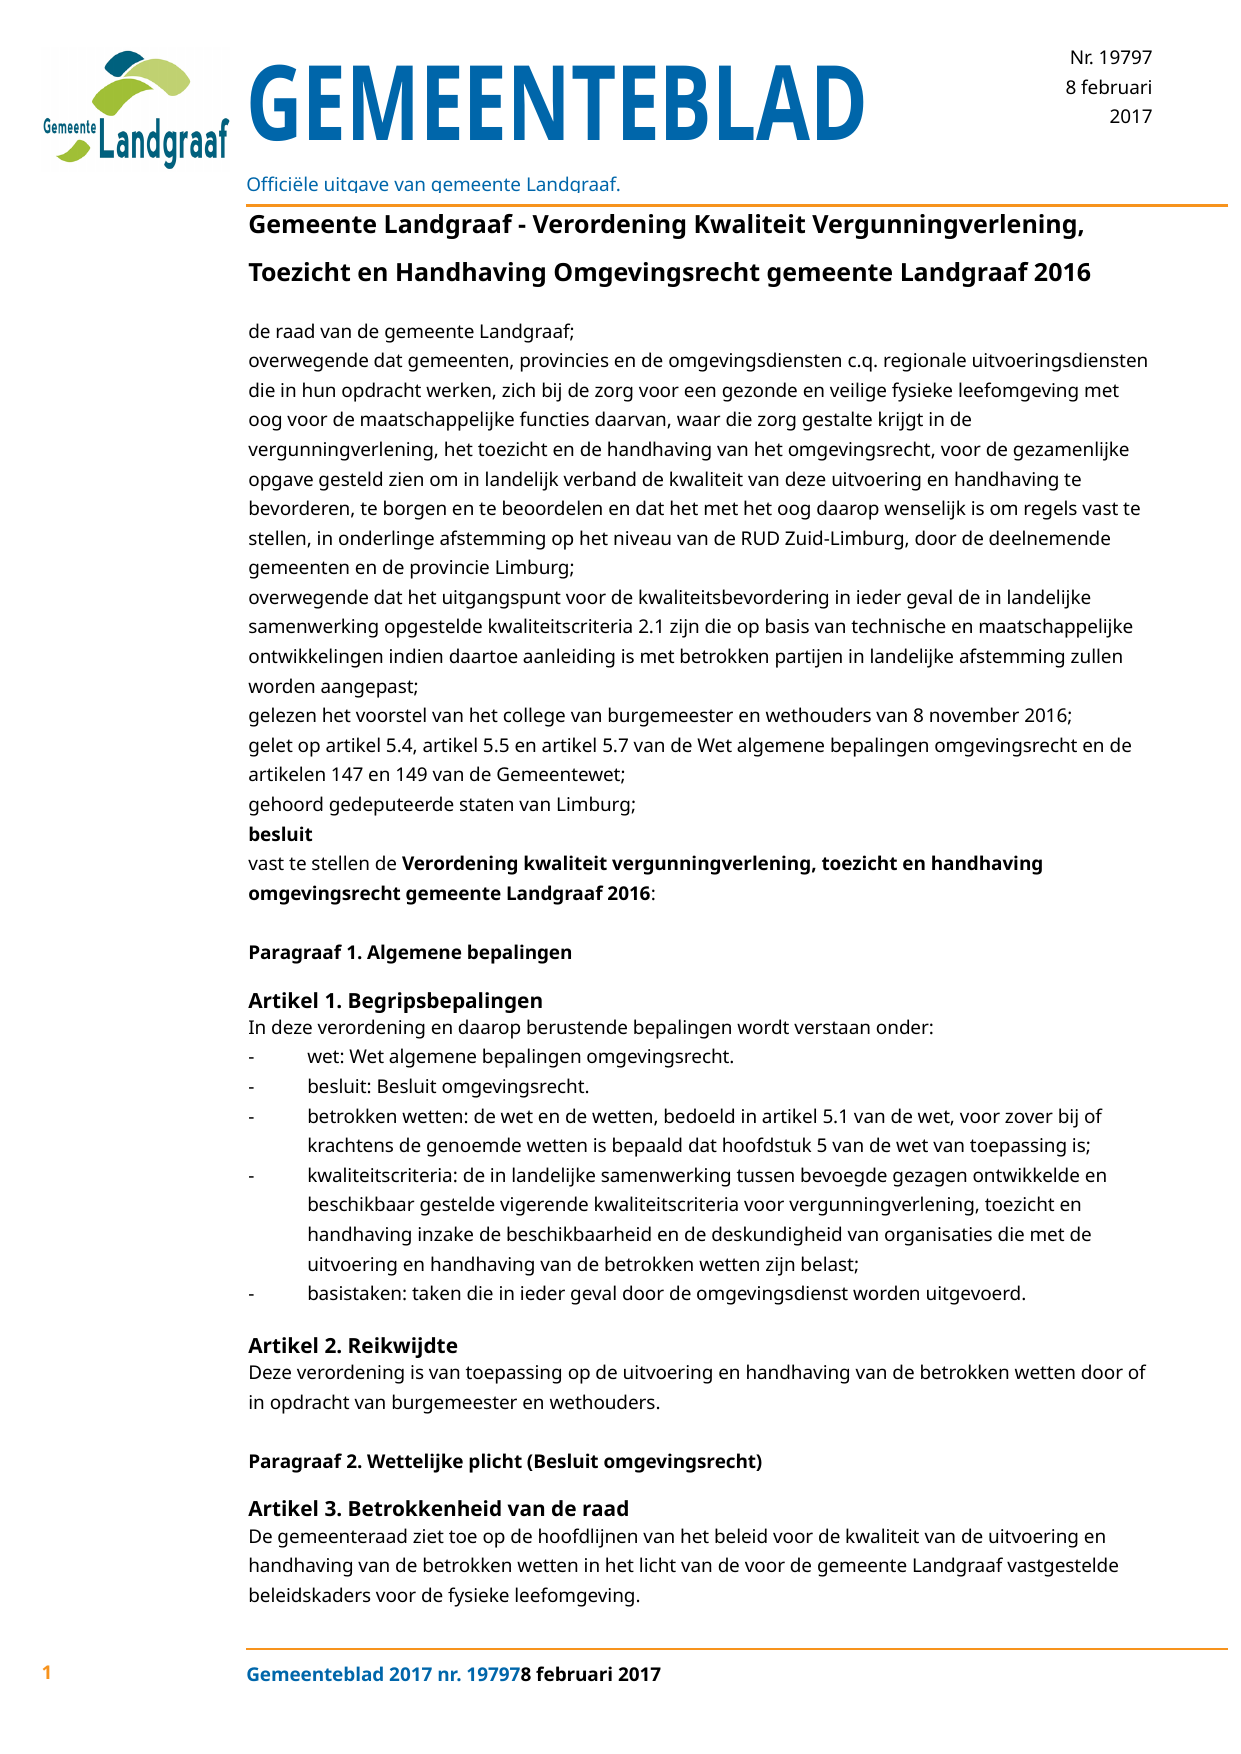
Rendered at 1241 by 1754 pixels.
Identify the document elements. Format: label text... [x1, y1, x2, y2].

text Artikel 3. Betrokkenheid van de raad [248, 1494, 1152, 1523]
list betrokken wetten: de wet en de wetten, bedoeld in artikel 5.1 van de wet, voor zover bij of krachtens de genoemde wetten is bepaald dat hoofdstuk 5 van de wet van toepassing is; [248, 1103, 1152, 1158]
text overwegende dat het uitgangspunt voor de kwaliteitsbevordering in ieder geval de in landelijke samenwerking opgestelde kwaliteitscriteria 2.1 zijn die op basis van technische en maatschappelijke ontwikkelingen indien daartoe aanleiding is met betrokken partijen in landelijke afstemming zullen worden aangepast; [248, 584, 1152, 699]
text Artikel 1. Begripsbepalingen [248, 986, 1152, 1014]
text besluit [248, 821, 1152, 847]
list wet: Wet algemene bepalingen omgevingsrecht. [248, 1044, 1152, 1069]
text gehoord gedeputeerde staten van Limburg; [248, 791, 1152, 817]
text Paragraaf 2. Wettelijke plicht (Besluit omgevingsrecht) [248, 1448, 1152, 1474]
picture [41, 47, 231, 172]
text Gemeente Landgraaf - Verordening Kwaliteit Vergunningverlening, Toezicht en Handhaving Omgevingsrecht gemeente Landgraaf 2016 [248, 207, 1152, 288]
list basistaken: taken die in ieder geval door de omgevingsdienst worden uitgevoerd. [248, 1280, 1152, 1306]
text de raad van de gemeente Landgraaf; [248, 318, 1152, 344]
text gelezen het voorstel van het college van burgemeester en wethouders van 8 november 2016; [248, 702, 1152, 728]
text overwegende dat gemeenten, provincies en de omgevingsdiensten c.q. regionale uitvoeringsdiensten die in hun opdracht werken, zich bij de zorg voor een gezonde en veilige fysieke leefomgeving met oog voor de maatschappelijke functies daarvan, waar die zorg gestalte krijgt in de vergunningverlening, het toezicht en de handhaving van het omgevingsrecht, voor de gezamenlijke opgave gesteld zien om in landelijk verband de kwaliteit van deze uitvoering en handhaving te bevorderen, te borgen en te beoordelen en dat het met het oog daarop wenselijk is om regels vast te stellen, in onderlinge afstemming op het niveau van de RUD Zuid-Limburg, door de deelnemende gemeenten en de provincie Limburg; [248, 347, 1152, 580]
text vast te stellen de Verordening kwaliteit vergunningverlening, toezicht en handhaving omgevingsrecht gemeente Landgraaf 2016: [248, 850, 1152, 906]
text De gemeenteraad ziet toe op de hoofdlijnen van het beleid voor de kwaliteit van de uitvoering en handhaving van de betrokken wetten in het licht van de voor de gemeente Landgraaf vastgestelde beleidskaders voor de fysieke leefomgeving. [248, 1523, 1152, 1608]
text Artikel 2. Reikwijdte [248, 1331, 1152, 1359]
text Deze verordening is van toepassing op de uitvoering en handhaving van de betrokken wetten door of in opdracht van burgemeester en wethouders. [248, 1359, 1152, 1414]
text In deze verordening en daarop berustende bepalingen wordt verstaan onder: [248, 1014, 1152, 1040]
text gelet op artikel 5.4, artikel 5.5 en artikel 5.7 van de Wet algemene bepalingen omgevingsrecht en de artikelen 147 en 149 van de Gemeentewet; [248, 732, 1152, 787]
list besluit: Besluit omgevingsrecht. [248, 1073, 1152, 1099]
list kwaliteitscriteria: de in landelijke samenwerking tussen bevoegde gezagen ontwikkelde en beschikbaar gestelde vigerende kwaliteitscriteria voor vergunningverlening, toezicht en handhaving inzake de beschikbaarheid en de deskundigheid van organisaties die met de uitvoering en handhaving van de betrokken wetten zijn belast; [248, 1162, 1152, 1277]
text Paragraaf 1. Algemene bepalingen [248, 939, 1152, 965]
